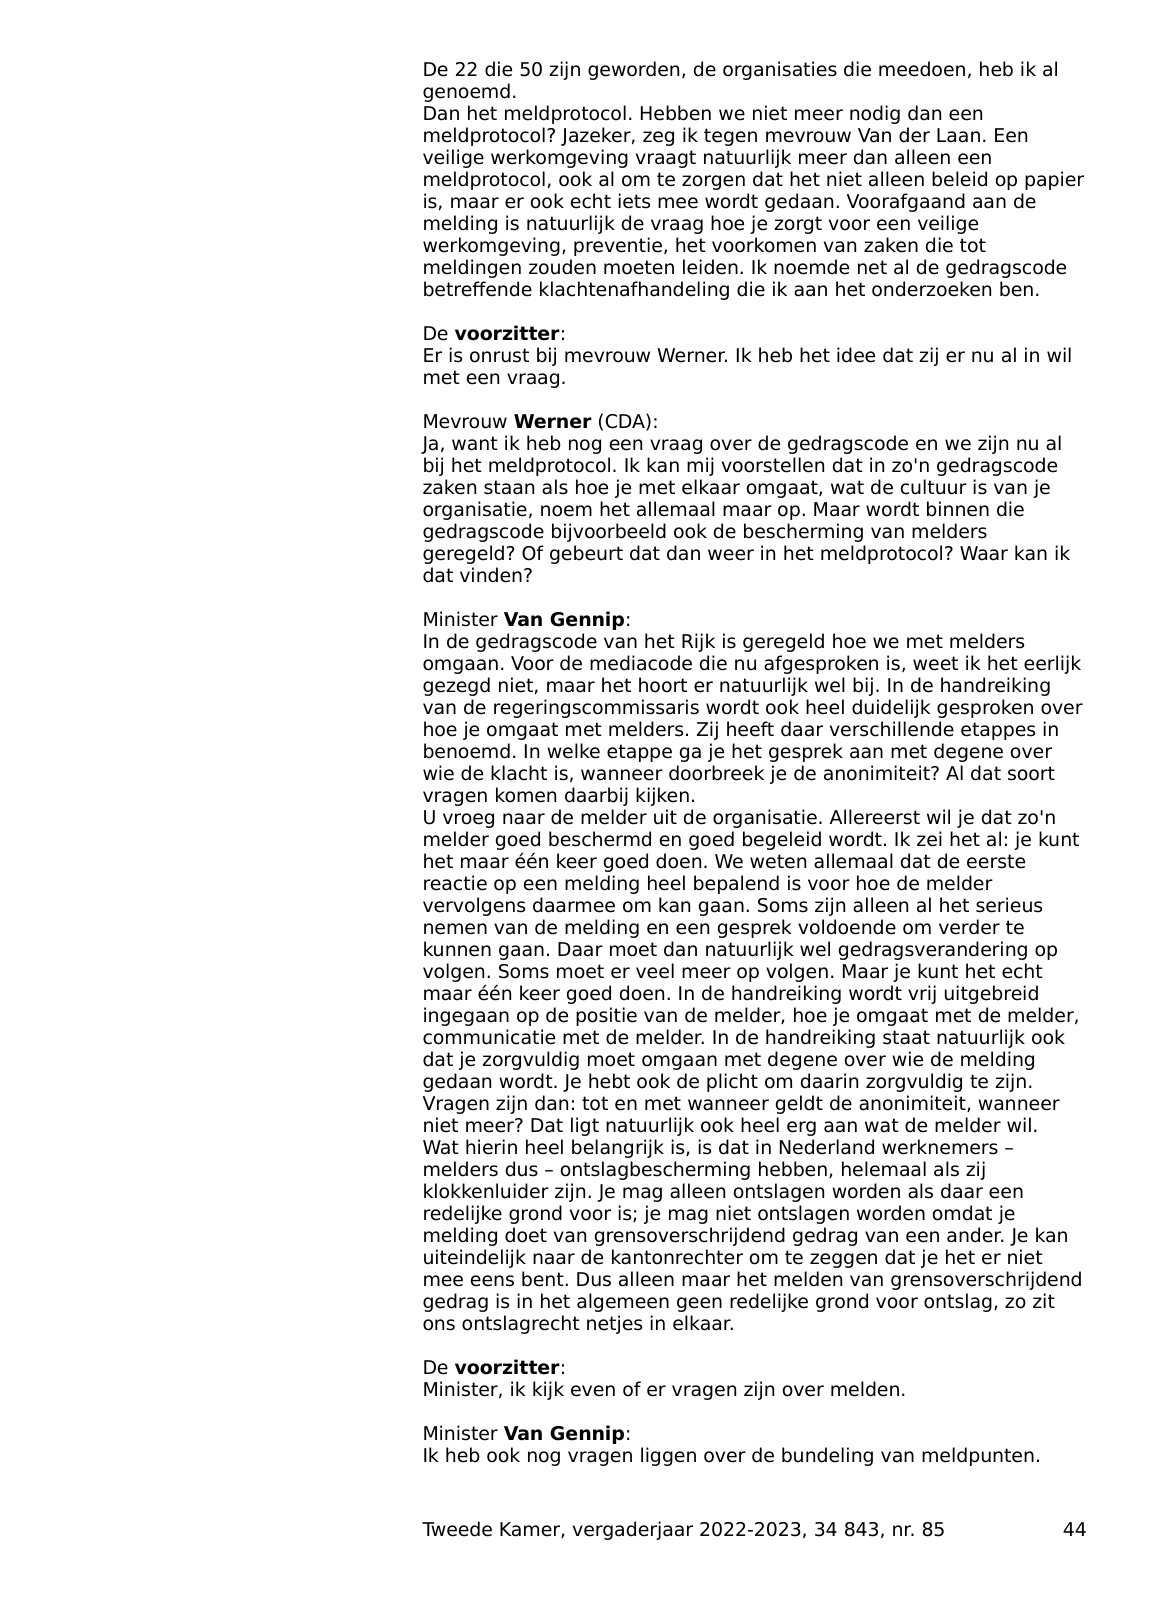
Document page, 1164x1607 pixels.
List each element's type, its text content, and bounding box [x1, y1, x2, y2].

text De voorzitter: [422, 1357, 1087, 1379]
text Er is onrust bij mevrouw Werner. Ik heb het idee dat zij er nu al in wil met een vraag. [422, 345, 1087, 389]
text Ik heb ook nog vragen liggen over de bundeling van meldpunten. [422, 1445, 1087, 1467]
text Minister Van Gennip: [422, 609, 1087, 631]
text Minister Van Gennip: [422, 1423, 1087, 1445]
text Wat hierin heel belangrijk is, is dat in Nederland werknemers – melders dus – ontslagbescherming hebben, helemaal als zij klokkenluider zijn. Je mag alleen ontslagen worden als daar een redelijke grond voor is; je mag niet ontslagen worden omdat je melding doet van grensoverschrijdend gedrag van een ander. Je kan uiteindelijk naar de kantonrechter om te zeggen dat je het er niet mee eens bent. Dus alleen maar het melden van grensoverschrijdend gedrag is in het algemeen geen redelijke grond voor ontslag, zo zit ons ontslagrecht netjes in elkaar. [422, 1137, 1087, 1334]
text U vroeg naar de melder uit de organisatie. Allereerst wil je dat zo'n melder goed beschermd en goed begeleid wordt. Ik zei het al: je kunt het maar één keer goed doen. We weten allemaal dat de eerste reactie op een melding heel bepalend is voor hoe de melder vervolgens daarmee om kan gaan. Soms zijn alleen al het serieus nemen van de melding en een gesprek voldoende om verder te kunnen gaan. Daar moet dan natuurlijk wel gedragsverandering op volgen. Soms moet er veel meer op volgen. Maar je kunt het echt maar één keer goed doen. In de handreiking wordt vrij uitgebreid ingegaan op de positie van de melder, hoe je omgaat met de melder, communicatie met de melder. In de handreiking staat natuurlijk ook dat je zorgvuldig moet omgaan met degene over wie de melding gedaan wordt. Je hebt ook de plicht om daarin zorgvuldig te zijn. Vragen zijn dan: tot en met wanneer geldt de anonimiteit, wanneer niet meer? Dat ligt natuurlijk ook heel erg aan wat de melder wil. [422, 807, 1087, 1137]
text Ja, want ik heb nog een vraag over de gedragscode en we zijn nu al bij het meldprotocol. Ik kan mij voorstellen dat in zo'n gedragscode zaken staan als hoe je met elkaar omgaat, wat de cultuur is van je organisatie, noem het allemaal maar op. Maar wordt binnen die gedragscode bijvoorbeeld ook de bescherming van melders geregeld? Of gebeurt dat dan weer in het meldprotocol? Waar kan ik dat vinden? [422, 433, 1087, 587]
text Minister, ik kijk even of er vragen zijn over melden. [422, 1379, 1087, 1401]
text De voorzitter: [422, 323, 1087, 345]
text Dan het meldprotocol. Hebben we niet meer nodig dan een meldprotocol? Jazeker, zeg ik tegen mevrouw Van der Laan. Een veilige werkomgeving vraagt natuurlijk meer dan alleen een meldprotocol, ook al om te zorgen dat het niet alleen beleid op papier is, maar er ook echt iets mee wordt gedaan. Voorafgaand aan de melding is natuurlijk de vraag hoe je zorgt voor een veilige werkomgeving, preventie, het voorkomen van zaken die tot meldingen zouden moeten leiden. Ik noemde net al de gedragscode betreffende klachtenafhandeling die ik aan het onderzoeken ben. [422, 103, 1087, 301]
text In de gedragscode van het Rijk is geregeld hoe we met melders omgaan. Voor de mediacode die nu afgesproken is, weet ik het eerlijk gezegd niet, maar het hoort er natuurlijk wel bij. In de handreiking van de regeringscommissaris wordt ook heel duidelijk gesproken over hoe je omgaat met melders. Zij heeft daar verschillende etappes in benoemd. In welke etappe ga je het gesprek aan met degene over wie de klacht is, wanneer doorbreek je de anonimiteit? Al dat soort vragen komen daarbij kijken. [422, 631, 1087, 807]
text De 22 die 50 zijn geworden, de organisaties die meedoen, heb ik al genoemd. [422, 59, 1087, 103]
text Mevrouw Werner (CDA): [422, 411, 1087, 433]
